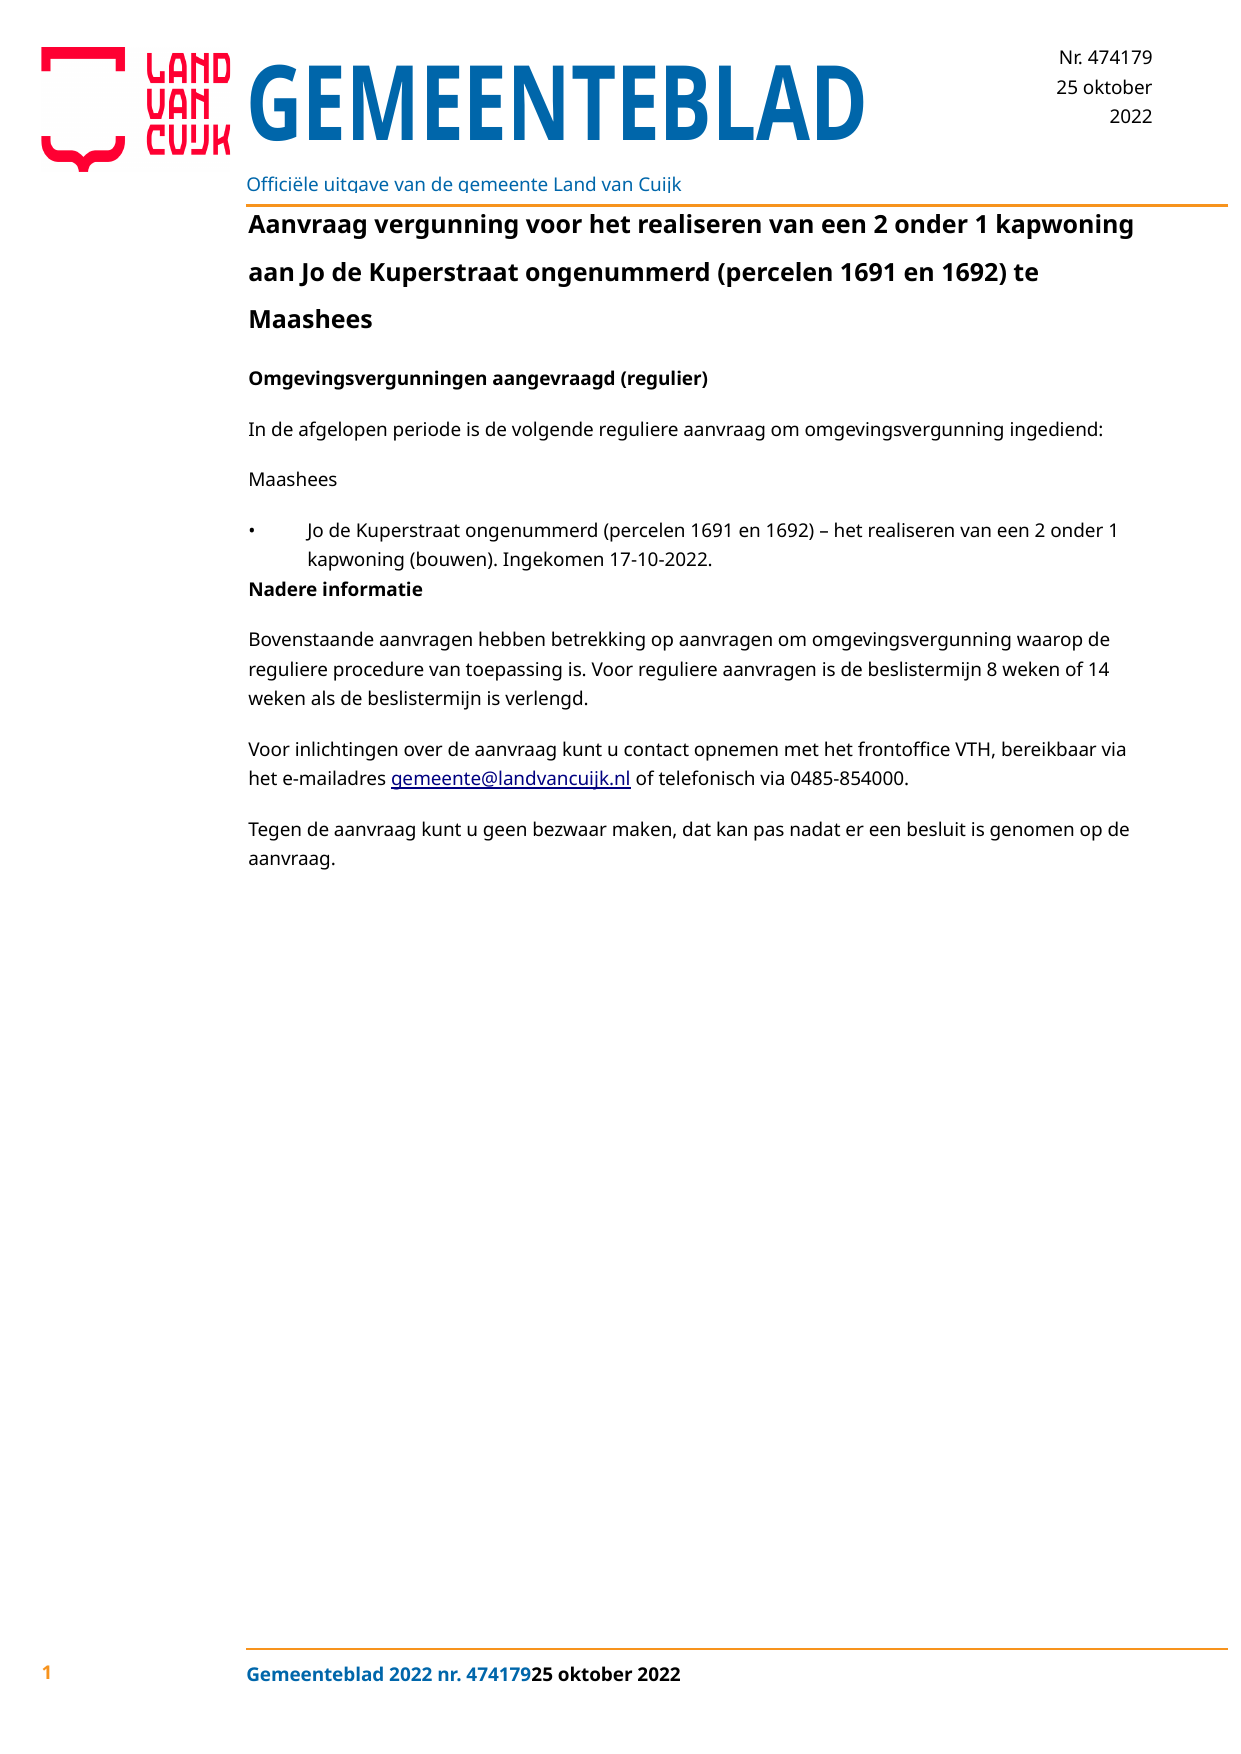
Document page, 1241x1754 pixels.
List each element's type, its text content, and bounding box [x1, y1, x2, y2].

text Maashees [248, 466, 1152, 492]
text Voor inlichtingen over de aanvraag kunt u contact opnemen met het frontoffice VTH, bereikbaar via het e-mailadres gemeente@landvancuijk.nl of telefonisch via 0485-854000. [248, 736, 1152, 791]
picture [41, 47, 231, 172]
text Tegen de aanvraag kunt u geen bezwaar maken, dat kan pas nadat er een besluit is genomen op de aanvraag. [248, 816, 1152, 871]
list Jo de Kuperstraat ongenummerd (percelen 1691 en 1692) – het realiseren van een 2 onder 1 kapwoning (bouwen). Ingekomen 17-10-2022. [248, 517, 1152, 572]
text Nadere informatie [248, 576, 1152, 602]
text Omgevingsvergunningen aangevraagd (regulier) [248, 366, 1152, 391]
text Aanvraag vergunning voor het realiseren van een 2 onder 1 kapwoning aan Jo de Kuperstraat ongenummerd (percelen 1691 en 1692) te Maashees [248, 207, 1152, 336]
text In de afgelopen periode is de volgende reguliere aanvraag om omgevingsvergunning ingediend: [248, 416, 1152, 442]
text Bovenstaande aanvragen hebben betrekking op aanvragen om omgevingsvergunning waarop de reguliere procedure van toepassing is. Voor reguliere aanvragen is de beslistermijn 8 weken of 14 weken als de beslistermijn is verlengd. [248, 626, 1152, 711]
